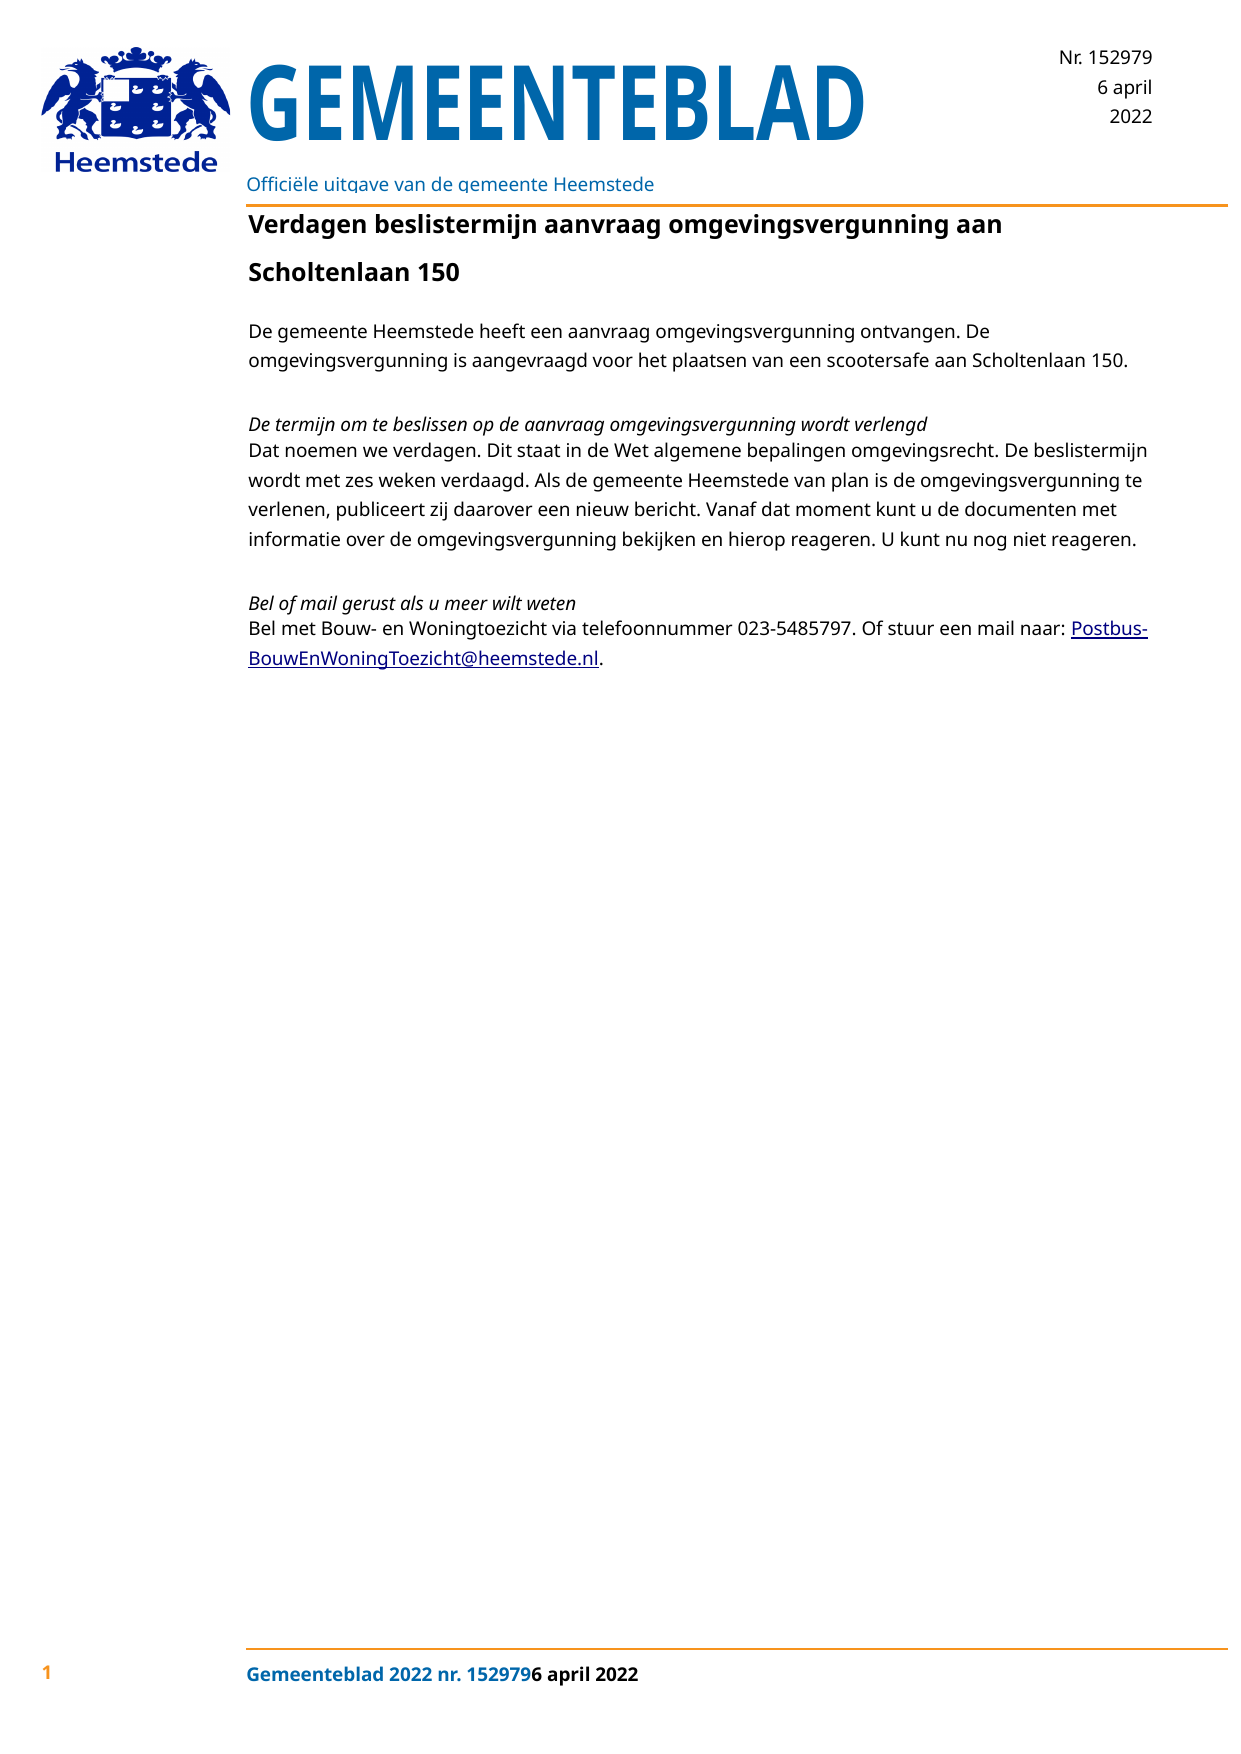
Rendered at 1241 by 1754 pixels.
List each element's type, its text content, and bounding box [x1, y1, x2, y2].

text De gemeente Heemstede heeft een aanvraag omgevingsvergunning ontvangen. De omgevingsvergunning is aangevraagd voor het plaatsen van een scootersafe aan Scholtenlaan 150. [248, 318, 1152, 373]
picture [41, 47, 231, 172]
text Dat noemen we verdagen. Dit staat in de Wet algemene bepalingen omgevingsrecht. De beslistermijn wordt met zes weken verdaagd. Als de gemeente Heemstede van plan is de omgevingsvergunning te verlenen, publiceert zij daarover een nieuw bericht. Vanaf dat moment kunt u de documenten met informatie over de omgevingsvergunning bekijken en hierop reageren. U kunt nu nog niet reageren. [248, 437, 1152, 552]
text Bel of mail gerust als u meer wilt weten [248, 590, 1152, 616]
text De termijn om te beslissen op de aanvraag omgevingsvergunning wordt verlengd [248, 411, 1152, 437]
text Bel met Bouw- en Woningtoezicht via telefoonnummer 023-5485797. Of stuur een mail naar: Postbus-BouwEnWoningToezicht@heemstede.nl. [248, 616, 1152, 671]
text Verdagen beslistermijn aanvraag omgevingsvergunning aan Scholtenlaan 150 [248, 207, 1152, 288]
